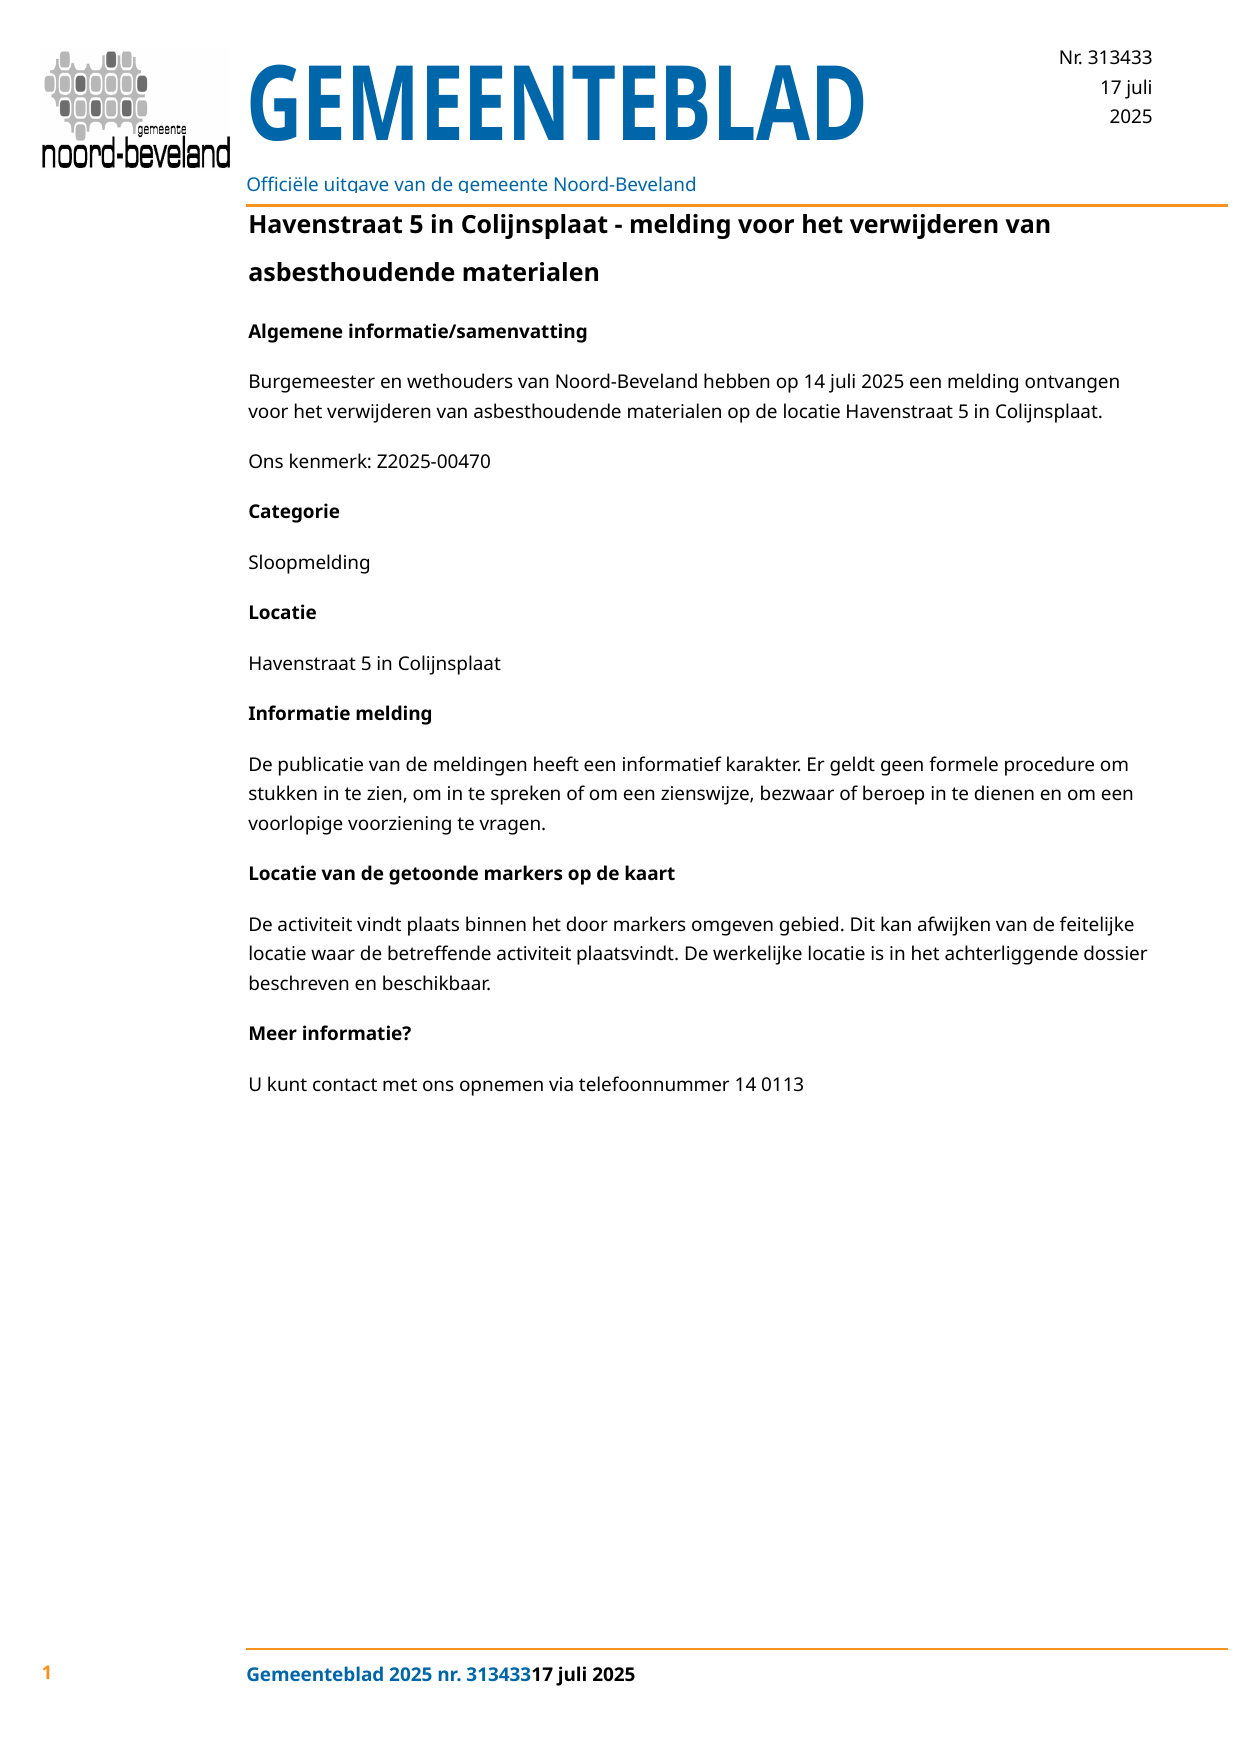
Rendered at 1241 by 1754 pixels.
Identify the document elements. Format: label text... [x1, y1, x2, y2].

text Informatie melding [248, 700, 1152, 726]
text De publicatie van de meldingen heeft een informatief karakter. Er geldt geen formele procedure om stukken in te zien, om in te spreken of om een zienswijze, bezwaar of beroep in te dienen en om een voorlopige voorziening te vragen. [248, 751, 1152, 836]
text Havenstraat 5 in Colijnsplaat [248, 650, 1152, 676]
text Ons kenmerk: Z2025-00470 [248, 448, 1152, 474]
text Havenstraat 5 in Colijnsplaat - melding voor het verwijderen van asbesthoudende materialen [248, 207, 1152, 288]
text U kunt contact met ons opnemen via telefoonnummer 14 0113 [248, 1071, 1152, 1097]
picture [41, 47, 231, 172]
text Locatie van de getoonde markers op de kaart [248, 860, 1152, 886]
text De activiteit vindt plaats binnen het door markers omgeven gebied. Dit kan afwijken van de feitelijke locatie waar de betreffende activiteit plaatsvindt. De werkelijke locatie is in het achterliggende dossier beschreven en beschikbaar. [248, 911, 1152, 996]
text Locatie [248, 599, 1152, 625]
text Sloopmelding [248, 549, 1152, 575]
text Meer informatie? [248, 1020, 1152, 1046]
text Categorie [248, 499, 1152, 524]
text Burgemeester en wethouders van Noord-Beveland hebben op 14 juli 2025 een melding ontvangen voor het verwijderen van asbesthoudende materialen op de locatie Havenstraat 5 in Colijnsplaat. [248, 368, 1152, 424]
text Algemene informatie/samenvatting [248, 318, 1152, 344]
